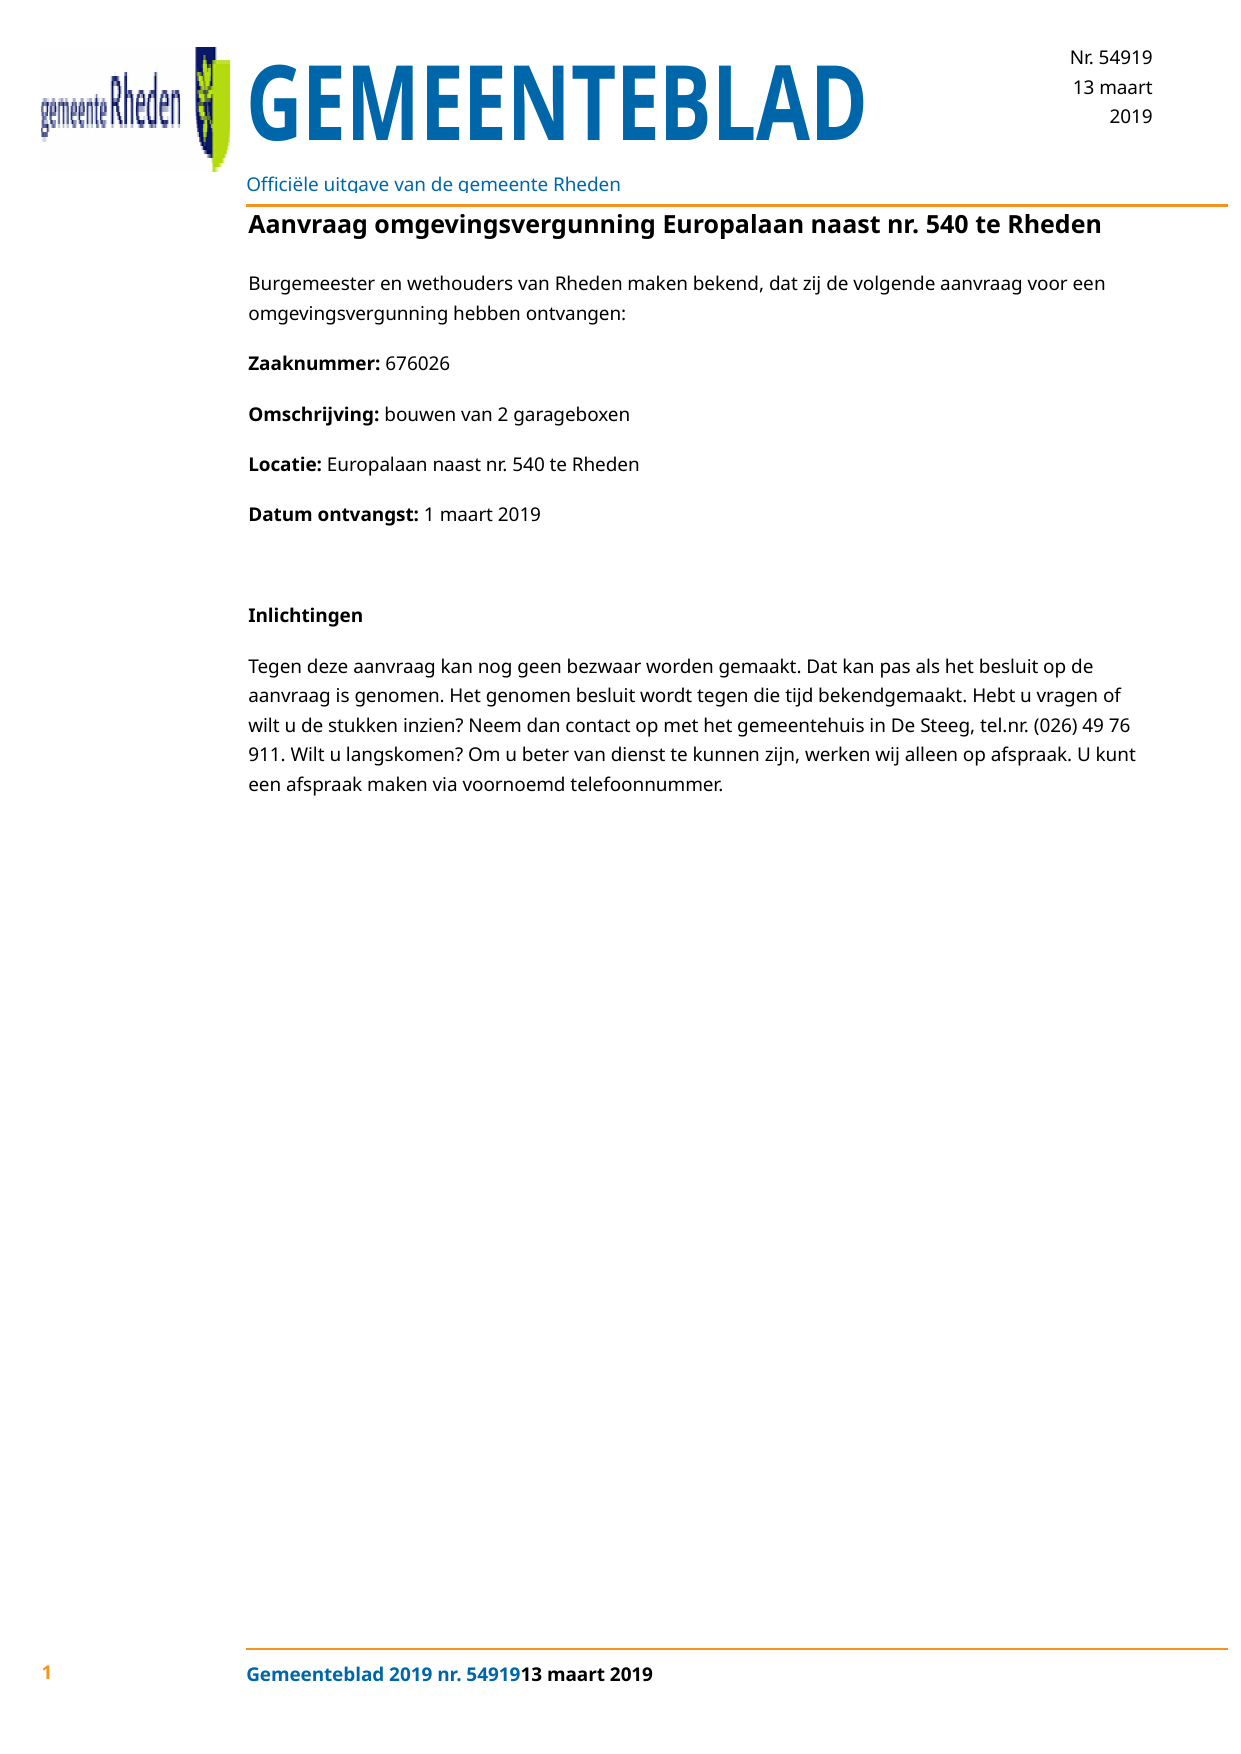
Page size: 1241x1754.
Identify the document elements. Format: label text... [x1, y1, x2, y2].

text Omschrijving: bouwen van 2 garageboxen [248, 401, 1152, 426]
text Zaaknummer: 676026 [248, 350, 1152, 376]
text Datum ontvangst: 1 maart 2019 [248, 502, 1152, 527]
text Burgemeester en wethouders van Rheden maken bekend, dat zij de volgende aanvraag voor een omgevingsvergunning hebben ontvangen: [248, 270, 1152, 326]
text Aanvraag omgevingsvergunning Europalaan naast nr. 540 te Rheden [248, 207, 1152, 241]
text Locatie: Europalaan naast nr. 540 te Rheden [248, 451, 1152, 477]
picture [41, 47, 231, 172]
text Tegen deze aanvraag kan nog geen bezwaar worden gemaakt. Dat kan pas als het besluit op de aanvraag is genomen. Het genomen besluit wordt tegen die tijd bekendgemaakt. Hebt u vragen of wilt u de stukken inzien? Neem dan contact op met het gemeentehuis in De Steeg, tel.nr. (026) 49 76 911. Wilt u langskomen? Om u beter van dienst te kunnen zijn, werken wij alleen op afspraak. U kunt een afspraak maken via voornoemd telefoonnummer. [248, 653, 1152, 797]
text Inlichtingen [248, 602, 1152, 628]
